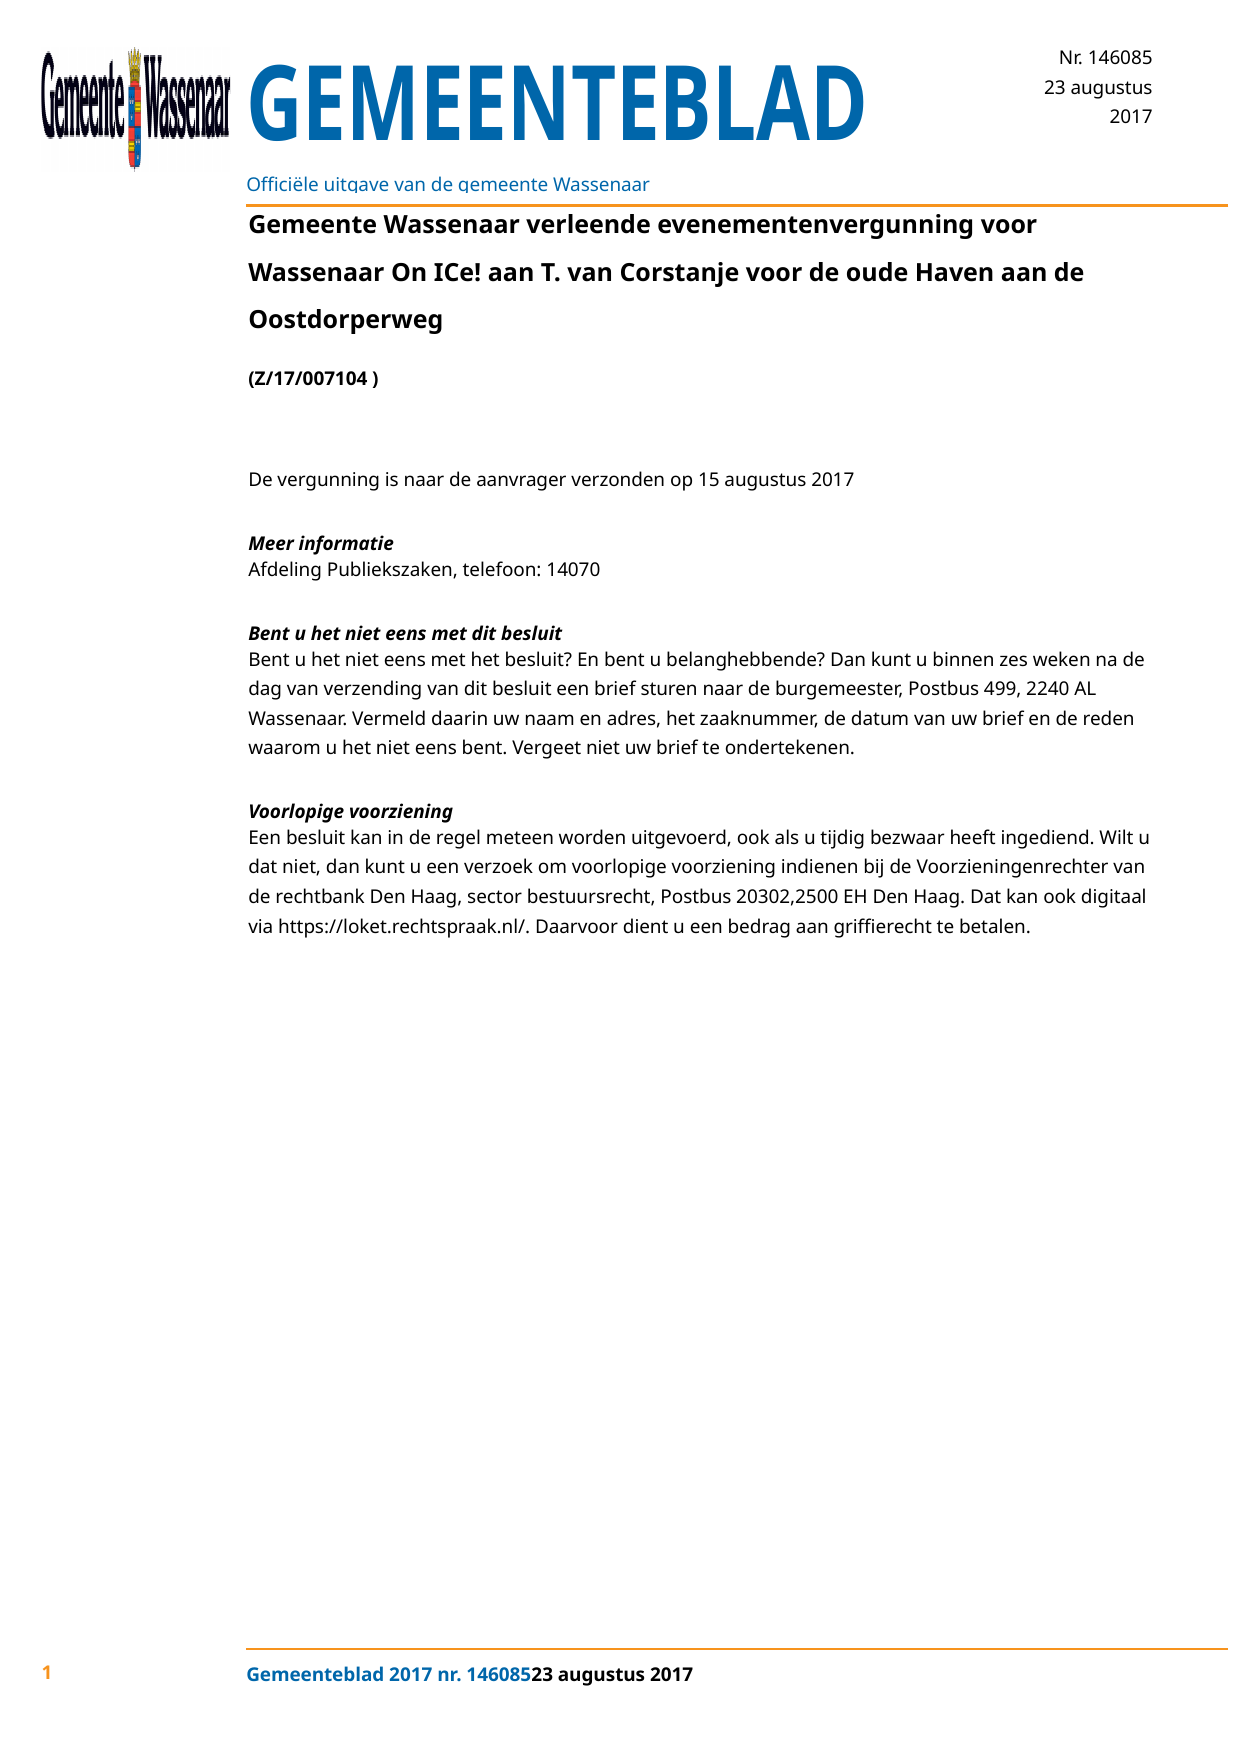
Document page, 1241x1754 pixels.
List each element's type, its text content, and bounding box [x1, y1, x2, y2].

text Meer informatie [248, 530, 1152, 556]
text (Z/17/007104 ) [248, 366, 1152, 391]
picture [41, 47, 231, 172]
text Voorlopige voorziening [248, 798, 1152, 824]
text Bent u het niet eens met het besluit? En bent u belanghebbende? Dan kunt u binnen zes weken na de dag van verzending van dit besluit een brief sturen naar de burgemeester, Postbus 499, 2240 AL Wassenaar. Vermeld daarin uw naam en adres, het zaaknummer, de datum van uw brief en de reden waarom u het niet eens bent. Vergeet niet uw brief te ondertekenen. [248, 646, 1152, 760]
text Bent u het niet eens met dit besluit [248, 620, 1152, 646]
text Gemeente Wassenaar verleende evenementenvergunning voor Wassenaar On ICe! aan T. van Corstanje voor de oude Haven aan de Oostdorperweg [248, 207, 1152, 336]
text De vergunning is naar de aanvrager verzonden op 15 augustus 2017 [248, 466, 1152, 492]
text Een besluit kan in de regel meteen worden uitgevoerd, ook als u tijdig bezwaar heeft ingediend. Wilt u dat niet, dan kunt u een verzoek om voorlopige voorziening indienen bij de Voorzieningenrechter van de rechtbank Den Haag, sector bestuursrecht, Postbus 20302,2500 EH Den Haag. Dat kan ook digitaal via https://loket.rechtspraak.nl/. Daarvoor dient u een bedrag aan griffierecht te betalen. [248, 824, 1152, 939]
text Afdeling Publiekszaken, telefoon: 14070 [248, 556, 1152, 582]
